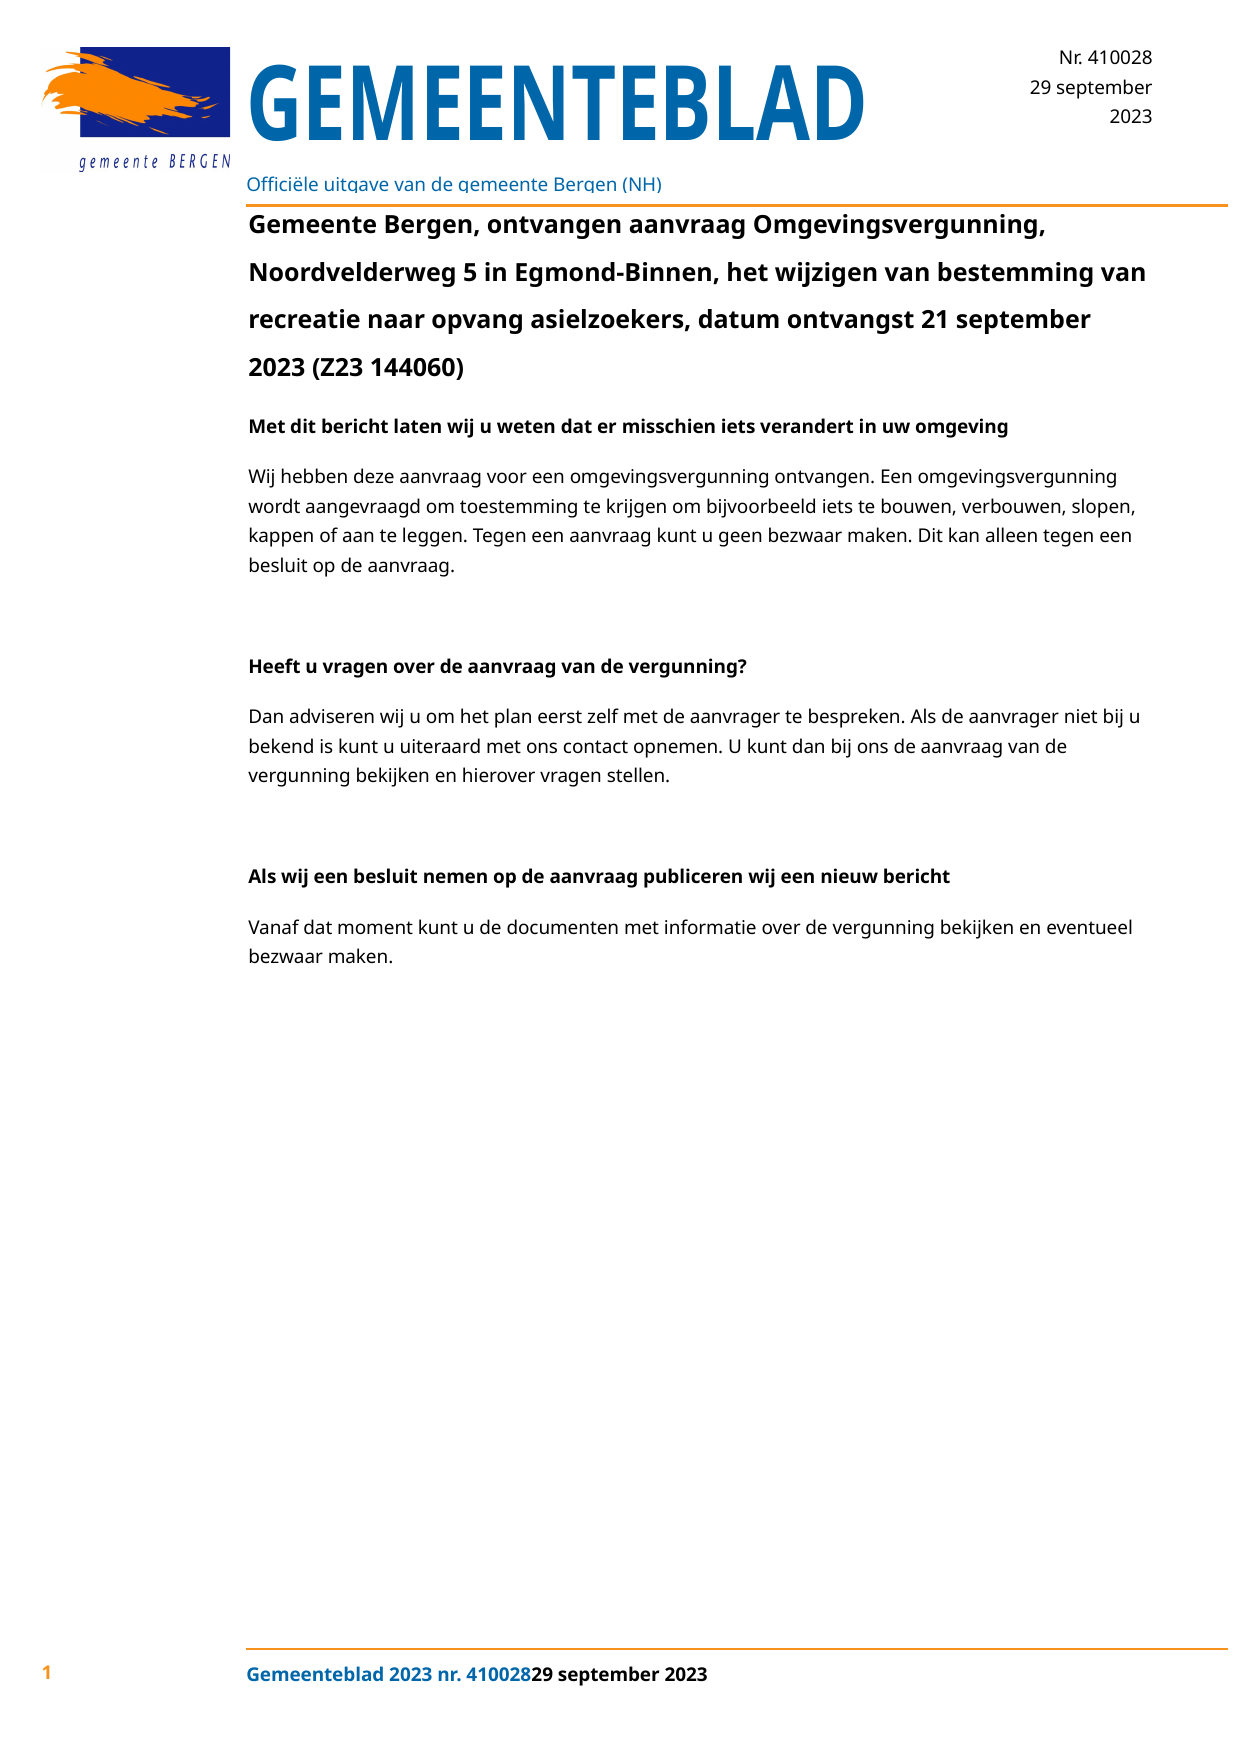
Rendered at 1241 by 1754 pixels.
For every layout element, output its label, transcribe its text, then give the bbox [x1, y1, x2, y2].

text Als wij een besluit nemen op de aanvraag publiceren wij een nieuw bericht [248, 863, 1152, 889]
text Gemeente Bergen, ontvangen aanvraag Omgevingsvergunning, Noordvelderweg 5 in Egmond-Binnen, het wijzigen van bestemming van recreatie naar opvang asielzoekers, datum ontvangst 21 september 2023 (Z23 144060) [248, 207, 1152, 384]
text Dan adviseren wij u om het plan eerst zelf met de aanvrager te bespreken. Als de aanvrager niet bij u bekend is kunt u uiteraard met ons contact opnemen. U kunt dan bij ons de aanvraag van de vergunning bekijken en hierover vragen stellen. [248, 703, 1152, 788]
text Vanaf dat moment kunt u de documenten met informatie over de vergunning bekijken en eventueel bezwaar maken. [248, 914, 1152, 969]
text Wij hebben deze aanvraag voor een omgevingsvergunning ontvangen. Een omgevingsvergunning wordt aangevraagd om toestemming te krijgen om bijvoorbeeld iets te bouwen, verbouwen, slopen, kappen of aan te leggen. Tegen een aanvraag kunt u geen bezwaar maken. Dit kan alleen tegen een besluit op de aanvraag. [248, 463, 1152, 578]
text Met dit bericht laten wij u weten dat er misschien iets verandert in uw omgeving [248, 413, 1152, 439]
text Heeft u vragen over de aanvraag van de vergunning? [248, 653, 1152, 679]
picture [41, 47, 231, 172]
